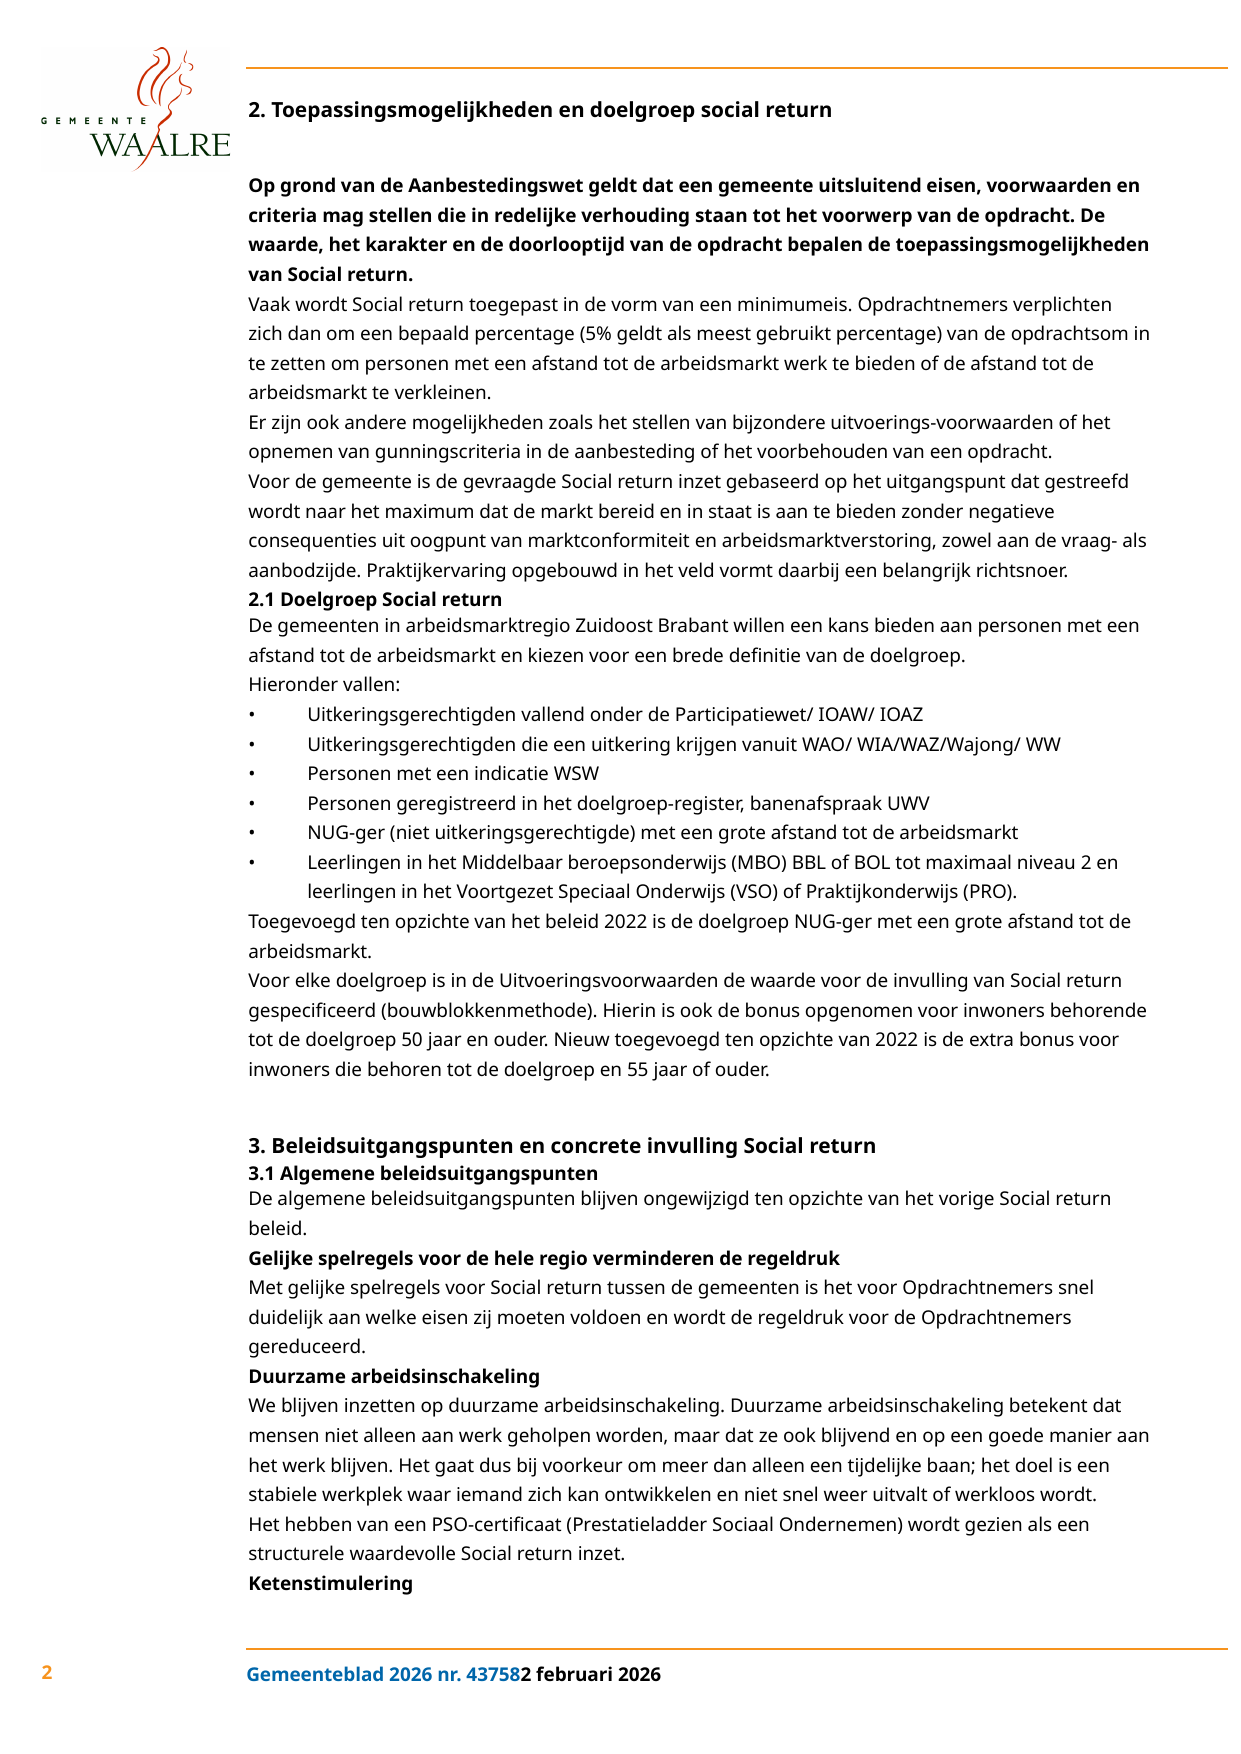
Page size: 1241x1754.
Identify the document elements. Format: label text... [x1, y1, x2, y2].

text 2. Toepassingsmogelijkheden en doelgroep social return [248, 95, 1152, 123]
text Ketenstimulering [248, 1570, 1152, 1596]
text Hieronder vallen: [248, 672, 1152, 697]
text Het hebben van een PSO-certificaat (Prestatieladder Sociaal Ondernemen) wordt gezien als een structurele waardevolle Social return inzet. [248, 1511, 1152, 1566]
picture [41, 47, 231, 172]
text Gelijke spelregels voor de hele regio verminderen de regeldruk [248, 1245, 1152, 1270]
text Er zijn ook andere mogelijkheden zoals het stellen van bijzondere uitvoerings-voorwaarden of het opnemen van gunningscriteria in de aanbesteding of het voorbehouden van een opdracht. [248, 409, 1152, 464]
text Voor de gemeente is de gevraagde Social return inzet gebaseerd op het uitgangspunt dat gestreefd wordt naar het maximum dat de markt bereid en in staat is aan te bieden zonder negatieve consequenties uit oogpunt van marktconformiteit en arbeidsmarktverstoring, zowel aan de vraag- als aanbodzijde. Praktijkervaring opgebouwd in het veld vormt daarbij een belangrijk richtsnoer. [248, 468, 1152, 583]
list Personen met een indicatie WSW [248, 760, 1152, 786]
text Duurzame arbeidsinschakeling [248, 1363, 1152, 1389]
text De algemene beleidsuitgangspunten blijven ongewijzigd ten opzichte van het vorige Social return beleid. [248, 1186, 1152, 1241]
text Vaak wordt Social return toegepast in de vorm van een minimumeis. Opdrachtnemers verplichten zich dan om een bepaald percentage (5% geldt als meest gebruikt percentage) van de opdrachtsom in te zetten om personen met een afstand tot de arbeidsmarkt werk te bieden of de afstand tot de arbeidsmarkt te verkleinen. [248, 291, 1152, 405]
text 3.1 Algemene beleidsuitgangspunten [248, 1160, 1152, 1186]
text De gemeenten in arbeidsmarktregio Zuidoost Brabant willen een kans bieden aan personen met een afstand tot de arbeidsmarkt en kiezen voor een brede definitie van de doelgroep. [248, 612, 1152, 668]
list Leerlingen in het Middelbaar beroepsonderwijs (MBO) BBL of BOL tot maximaal niveau 2 en leerlingen in het Voortgezet Speciaal Onderwijs (VSO) of Praktijkonderwijs (PRO). [248, 849, 1152, 904]
text 2.1 Doelgroep Social return [248, 587, 1152, 612]
text Op grond van de Aanbestedingswet geldt dat een gemeente uitsluitend eisen, voorwaarden en criteria mag stellen die in redelijke verhouding staan tot het voorwerp van de opdracht. De waarde, het karakter en de doorlooptijd van de opdracht bepalen de toepassingsmogelijkheden van Social return. [248, 172, 1152, 287]
list Personen geregistreerd in het doelgroep-register, banenafspraak UWV [248, 790, 1152, 816]
text Voor elke doelgroep is in de Uitvoeringsvoorwaarden de waarde voor de invulling van Social return gespecificeerd (bouwblokkenmethode). Hierin is ook de bonus opgenomen voor inwoners behorende tot de doelgroep 50 jaar en ouder. Nieuw toegevoegd ten opzichte van 2022 is de extra bonus voor inwoners die behoren tot de doelgroep en 55 jaar of ouder. [248, 967, 1152, 1082]
text We blijven inzetten op duurzame arbeidsinschakeling. Duurzame arbeidsinschakeling betekent dat mensen niet alleen aan werk geholpen worden, maar dat ze ook blijvend en op een goede manier aan het werk blijven. Het gaat dus bij voorkeur om meer dan alleen een tijdelijke baan; het doel is een stabiele werkplek waar iemand zich kan ontwikkelen en niet snel weer uitvalt of werkloos wordt. [248, 1393, 1152, 1507]
text Met gelijke spelregels voor Social return tussen de gemeenten is het voor Opdrachtnemers snel duidelijk aan welke eisen zij moeten voldoen en wordt de regeldruk voor de Opdrachtnemers gereduceerd. [248, 1274, 1152, 1359]
list NUG-ger (niet uitkeringsgerechtigde) met een grote afstand tot de arbeidsmarkt [248, 819, 1152, 845]
text Toegevoegd ten opzichte van het beleid 2022 is de doelgroep NUG-ger met een grote afstand tot de arbeidsmarkt. [248, 908, 1152, 963]
list Uitkeringsgerechtigden vallend onder de Participatiewet/ IOAW/ IOAZ [248, 701, 1152, 727]
list Uitkeringsgerechtigden die een uitkering krijgen vanuit WAO/ WIA/WAZ/Wajong/ WW [248, 731, 1152, 756]
text 3. Beleidsuitgangspunten en concrete invulling Social return [248, 1131, 1152, 1160]
